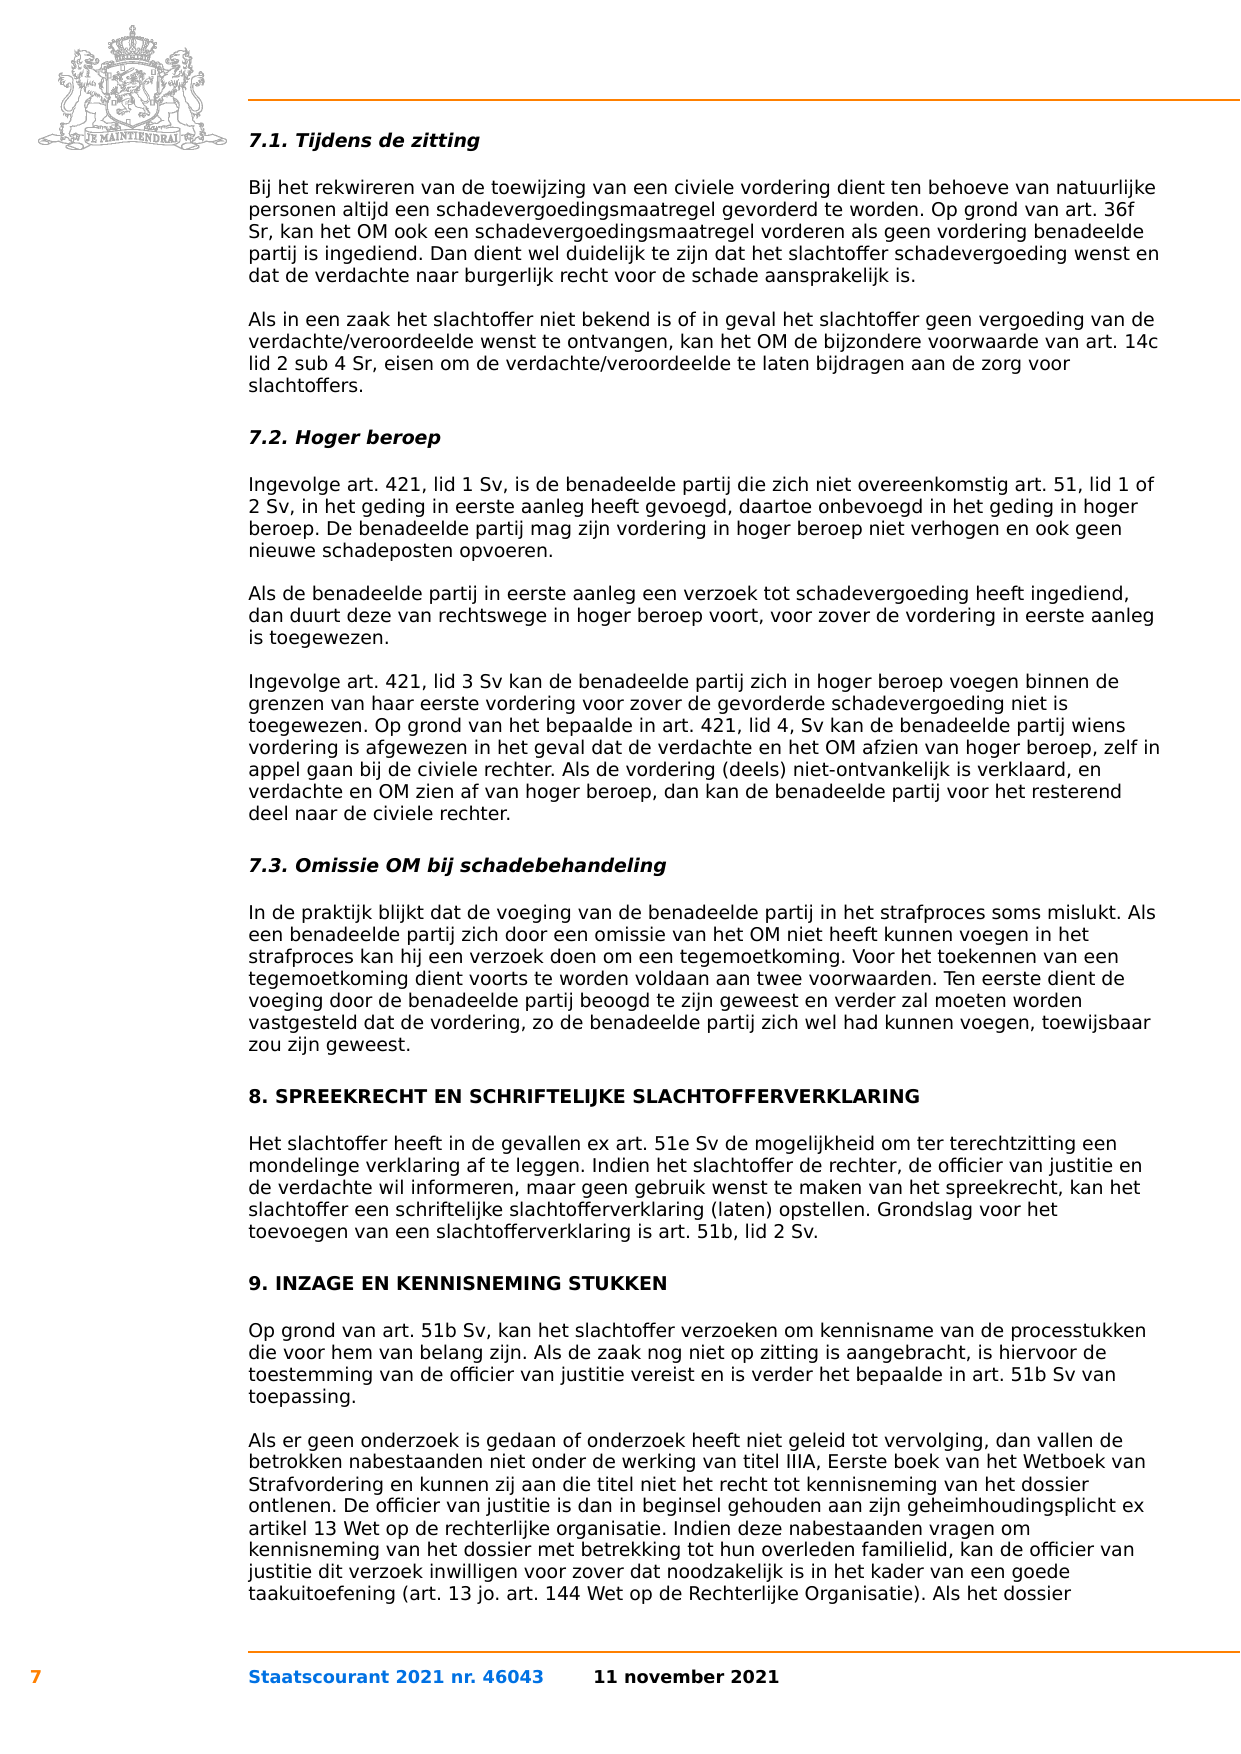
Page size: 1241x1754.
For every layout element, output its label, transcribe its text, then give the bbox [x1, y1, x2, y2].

text Op grond van art. 51b Sv, kan het slachtoffer verzoeken om kennisname van de processtukken die voor hem van belang zijn. Als de zaak nog niet op zitting is aangebracht, is hiervoor de toestemming van de officier van justitie vereist en is verder het bepaalde in art. 51b Sv van toepassing. [248, 1320, 1163, 1408]
subtitle 8. SPREEKRECHT EN SCHRIFTELIJKE SLACHTOFFERVERKLARING [248, 1086, 1163, 1108]
text Als er geen onderzoek is gedaan of onderzoek heeft niet geleid tot vervolging, dan vallen de betrokken nabestaanden niet onder de werking van titel IIIA, Eerste boek van het Wetboek van Strafvordering en kunnen zij aan die titel niet het recht tot kennisneming van het dossier ontlenen. De officier van justitie is dan in beginsel gehouden aan zijn geheimhoudingsplicht ex artikel 13 Wet op de rechterlijke organisatie. Indien deze nabestaanden vragen om kennisneming van het dossier met betrekking tot hun overleden familielid, kan de officier van justitie dit verzoek inwilligen voor zover dat noodzakelijk is in het kader van een goede taakuitoefening (art. 13 jo. art. 144 Wet op de Rechterlijke Organisatie). Als het dossier [248, 1429, 1163, 1605]
text Ingevolge art. 421, lid 3 Sv kan de benadeelde partij zich in hoger beroep voegen binnen de grenzen van haar eerste vordering voor zover de gevorderde schadevergoeding niet is toegewezen. Op grond van het bepaalde in art. 421, lid 4, Sv kan de benadeelde partij wiens vordering is afgewezen in het geval dat de verdachte en het OM afzien van hoger beroep, zelf in appel gaan bij de civiele rechter. Als de vordering (deels) niet-ontvankelijk is verklaard, en verdachte en OM zien af van hoger beroep, dan kan de benadeelde partij voor het resterend deel naar de civiele rechter. [248, 671, 1163, 825]
text Ingevolge art. 421, lid 1 Sv, is de benadeelde partij die zich niet overeenkomstig art. 51, lid 1 of 2 Sv, in het geding in eerste aanleg heeft gevoegd, daartoe onbevoegd in het geding in hoger beroep. De benadeelde partij mag zijn vordering in hoger beroep niet verhogen en ook geen nieuwe schadeposten opvoeren. [248, 473, 1163, 561]
text Bij het rekwireren van de toewijzing van een civiele vordering dient ten behoeve van natuurlijke personen altijd een schadevergoedingsmaatregel gevorderd te worden. Op grond van art. 36f Sr, kan het OM ook een schadevergoedingsmaatregel vorderen als geen vordering benadeelde partij is ingediend. Dan dient wel duidelijk te zijn dat het slachtoffer schadevergoeding wenst en dat de verdachte naar burgerlijk recht voor de schade aansprakelijk is. [248, 177, 1163, 287]
text Als in een zaak het slachtoffer niet bekend is of in geval het slachtoffer geen vergoeding van de verdachte/veroordeelde wenst te ontvangen, kan het OM de bijzondere voorwaarde van art. 14c lid 2 sub 4 Sr, eisen om de verdachte/veroordeelde te laten bijdragen aan de zorg voor slachtoffers. [248, 309, 1163, 397]
picture [38, 25, 227, 150]
subtitle 7.3. Omissie OM bij schadebehandeling [248, 855, 1163, 877]
text Het slachtoffer heeft in de gevallen ex art. 51e Sv de mogelijkheid om ter terechtzitting een mondelinge verklaring af te leggen. Indien het slachtoffer de rechter, de officier van justitie en de verdachte wil informeren, maar geen gebruik wenst te maken van het spreekrecht, kan het slachtoffer een schriftelijke slachtofferverklaring (laten) opstellen. Grondslag voor het toevoegen van een slachtofferverklaring is art. 51b, lid 2 Sv. [248, 1133, 1163, 1243]
subtitle 7.2. Hoger beroep [248, 427, 1163, 448]
text Als de benadeelde partij in eerste aanleg een verzoek tot schadevergoeding heeft ingediend, dan duurt deze van rechtswege in hoger beroep voort, voor zover de vordering in eerste aanleg is toegewezen. [248, 583, 1163, 649]
text In de praktijk blijkt dat de voeging van de benadeelde partij in het strafproces soms mislukt. Als een benadeelde partij zich door een omissie van het OM niet heeft kunnen voegen in het strafproces kan hij een verzoek doen om een tegemoetkoming. Voor het toekennen van een tegemoetkoming dient voorts te worden voldaan aan twee voorwaarden. Ten eerste dient de voeging door de benadeelde partij beoogd te zijn geweest en verder zal moeten worden vastgesteld dat de vordering, zo de benadeelde partij zich wel had kunnen voegen, toewijsbaar zou zijn geweest. [248, 902, 1163, 1056]
subtitle 9. INZAGE EN KENNISNEMING STUKKEN [248, 1273, 1163, 1295]
subtitle 7.1. Tijdens de zitting [248, 130, 1163, 152]
